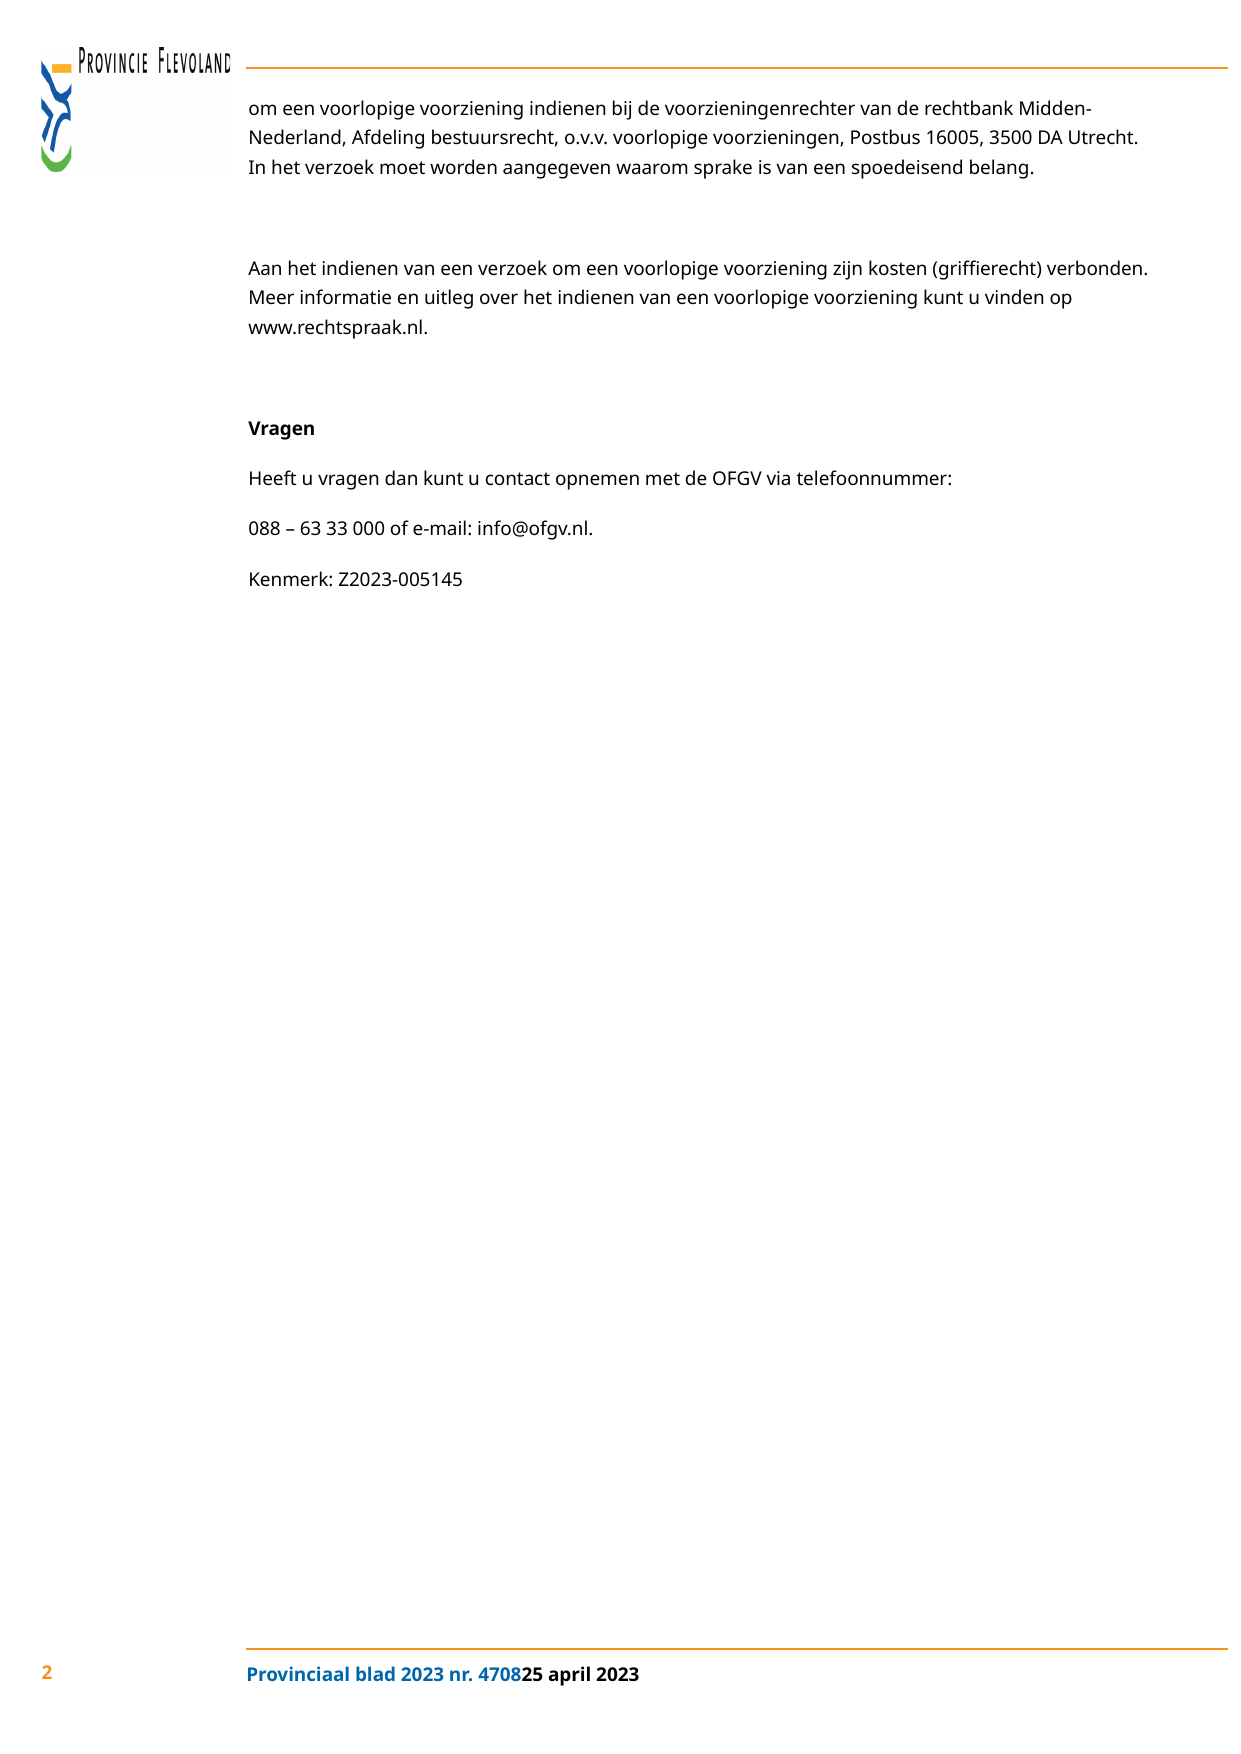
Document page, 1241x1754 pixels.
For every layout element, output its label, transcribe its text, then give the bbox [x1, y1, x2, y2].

text om een voorlopige voorziening indienen bij de voorzieningenrechter van de rechtbank Midden-Nederland, Afdeling bestuursrecht, o.v.v. voorlopige voorzieningen, Postbus 16005, 3500 DA Utrecht. In het verzoek moet worden aangegeven waarom sprake is van een spoedeisend belang. [248, 95, 1152, 180]
text Aan het indienen van een verzoek om een voorlopige voorziening zijn kosten (griffierecht) verbonden. Meer informatie en uitleg over het indienen van een voorlopige voorziening kunt u vinden op www.rechtspraak.nl. [248, 255, 1152, 340]
text Vragen [248, 415, 1152, 441]
text 088 – 63 33 000 of e-mail: info@ofgv.nl. [248, 516, 1152, 541]
text Heeft u vragen dan kunt u contact opnemen met de OFGV via telefoonnummer: [248, 465, 1152, 491]
text Kenmerk: Z2023-005145 [248, 566, 1152, 592]
picture [41, 47, 231, 172]
